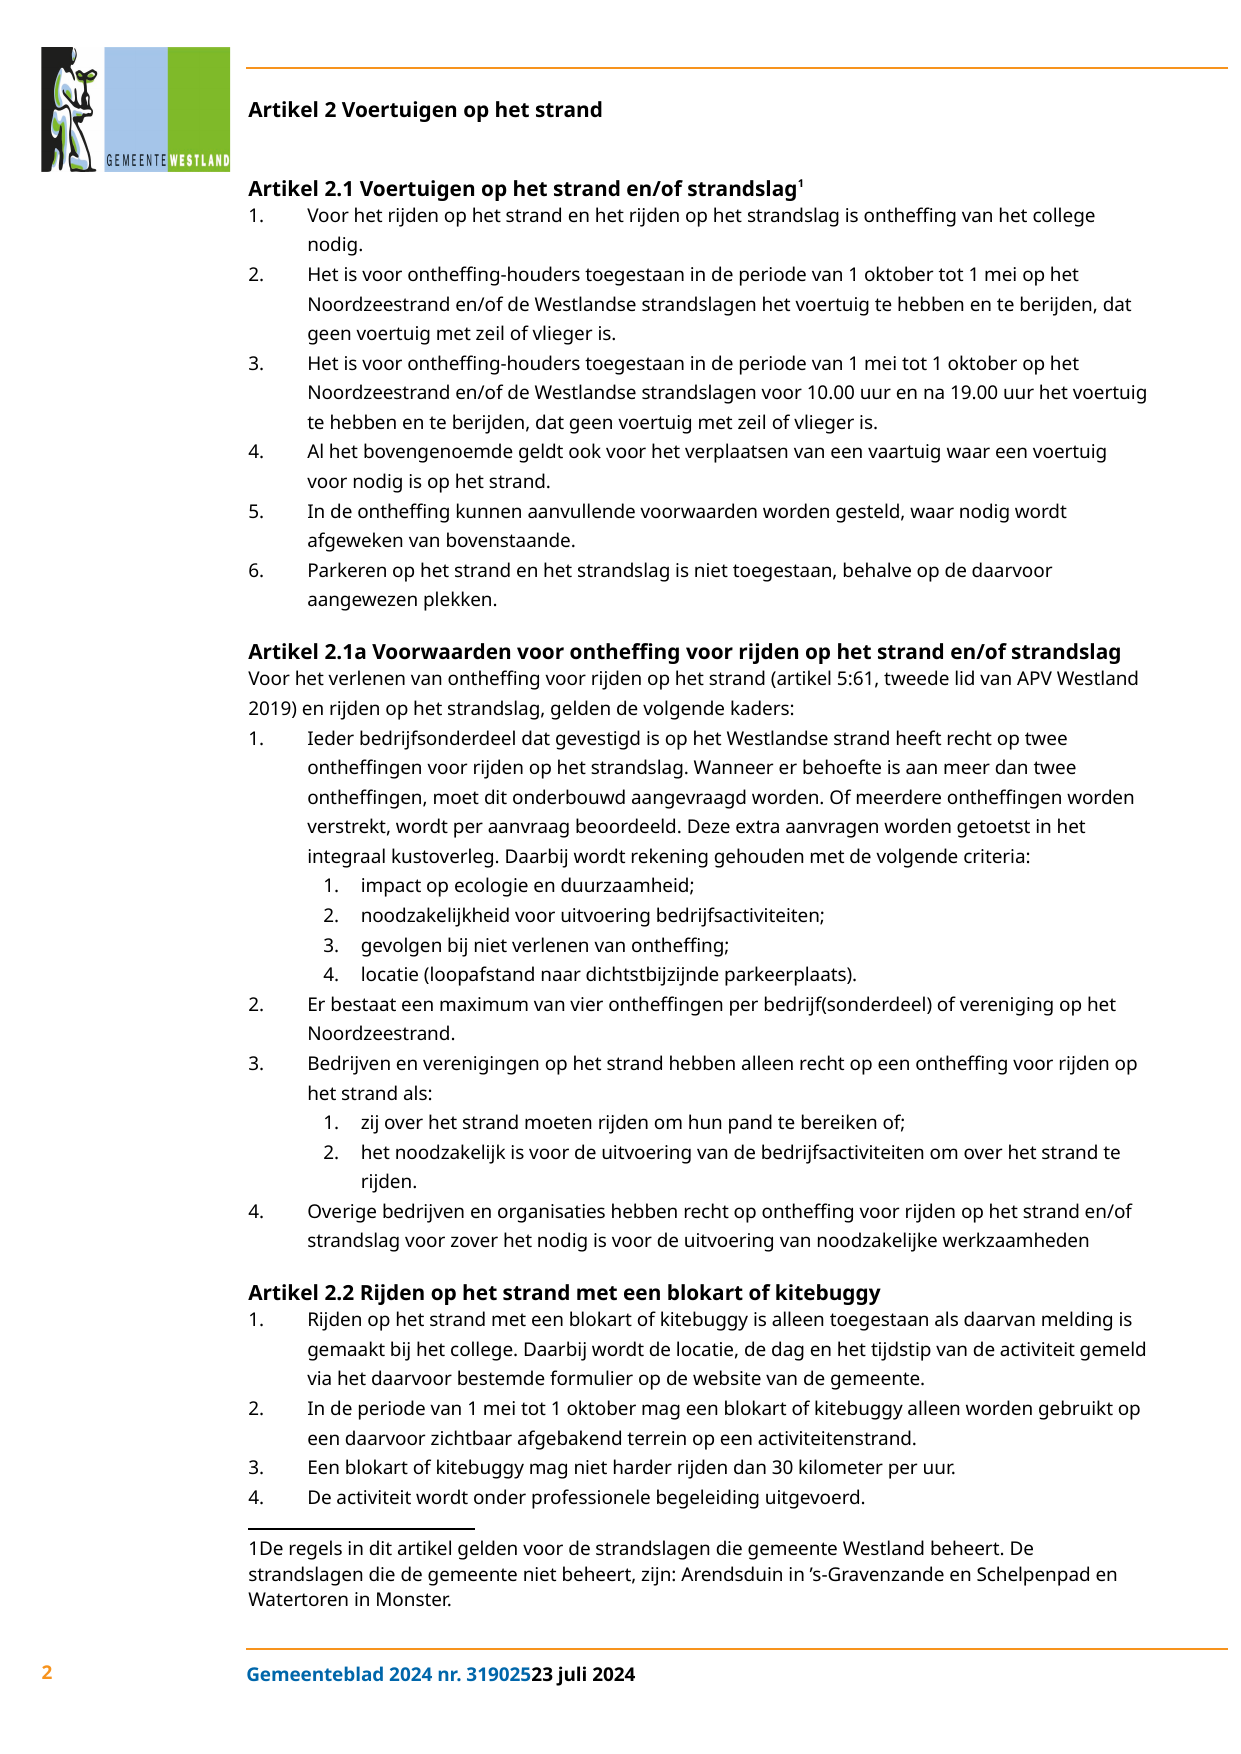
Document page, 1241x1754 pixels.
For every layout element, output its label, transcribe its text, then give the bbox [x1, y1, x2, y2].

picture [41, 47, 231, 172]
text Artikel 2.1 Voertuigen op het strand en/of strandslag [248, 174, 1152, 202]
list Bedrijven en verenigingen op het strand hebben alleen recht op een ontheffing voor rijden op het strand als: [248, 1050, 1152, 1105]
list Een blokart of kitebuggy mag niet harder rijden dan 30 kilometer per uur. [248, 1454, 1152, 1480]
text Artikel 2 Voertuigen op het strand [248, 95, 1152, 123]
list Al het bovengenoemde geldt ook voor het verplaatsen van een vaartuig waar een voertuig voor nodig is op het strand. [248, 439, 1152, 494]
list Voor het rijden op het strand en het rijden op het strandslag is ontheffing van het college nodig. [248, 202, 1152, 257]
list Er bestaat een maximum van vier ontheffingen per bedrijf(sonderdeel) of vereniging op het Noordzeestrand. [248, 991, 1152, 1046]
text De regels in dit artikel gelden voor de strandslagen die gemeente Westland beheert. De strandslagen die de gemeente niet beheert, zijn: Arendsduin in ’s-Gravenzande en Schelpenpad en Watertoren in Monster. [248, 1535, 1152, 1612]
list In de ontheffing kunnen aanvullende voorwaarden worden gesteld, waar nodig wordt afgeweken van bovenstaande. [248, 498, 1152, 553]
list Het is voor ontheffing-houders toegestaan in de periode van 1 oktober tot 1 mei op het Noordzeestrand en/of de Westlandse strandslagen het voertuig te hebben en te berijden, dat geen voertuig met zeil of vlieger is. [248, 261, 1152, 346]
list impact op ecologie en duurzaamheid; [323, 873, 1152, 898]
text Voor het verlenen van ontheffing voor rijden op het strand (artikel 5:61, tweede lid van APV Westland 2019) en rijden op het strandslag, gelden de volgende kaders: [248, 666, 1152, 721]
list Overige bedrijven en organisaties hebben recht op ontheffing voor rijden op het strand en/of strandslag voor zover het nodig is voor de uitvoering van noodzakelijke werkzaamheden [248, 1198, 1152, 1253]
list het noodzakelijk is voor de uitvoering van de bedrijfsactiviteiten om over het strand te rijden. [323, 1139, 1152, 1194]
list noodzakelijkheid voor uitvoering bedrijfsactiviteiten; [323, 902, 1152, 928]
list Parkeren op het strand en het strandslag is niet toegestaan, behalve op de daarvoor aangewezen plekken. [248, 557, 1152, 612]
list zij over het strand moeten rijden om hun pand te bereiken of; [323, 1109, 1152, 1135]
list In de periode van 1 mei tot 1 oktober mag een blokart of kitebuggy alleen worden gebruikt op een daarvoor zichtbaar afgebakend terrein op een activiteitenstrand. [248, 1395, 1152, 1451]
text Artikel 2.1a Voorwaarden voor ontheffing voor rijden op het strand en/of strandslag [248, 637, 1152, 666]
list De activiteit wordt onder professionele begeleiding uitgevoerd. [248, 1484, 1152, 1510]
list locatie (loopafstand naar dichtstbijzijnde parkeerplaats). [323, 961, 1152, 987]
list gevolgen bij niet verlenen van ontheffing; [323, 932, 1152, 957]
list Ieder bedrijfsonderdeel dat gevestigd is op het Westlandse strand heeft recht op twee ontheffingen voor rijden op het strandslag. Wanneer er behoefte is aan meer dan twee ontheffingen, moet dit onderbouwd aangevraagd worden. Of meerdere ontheffingen worden verstrekt, wordt per aanvraag beoordeeld. Deze extra aanvragen worden getoetst in het integraal kustoverleg. Daarbij wordt rekening gehouden met de volgende criteria: [248, 725, 1152, 869]
text Artikel 2.2 Rijden op het strand met een blokart of kitebuggy [248, 1278, 1152, 1306]
list Het is voor ontheffing-houders toegestaan in de periode van 1 mei tot 1 oktober op het Noordzeestrand en/of de Westlandse strandslagen voor 10.00 uur en na 19.00 uur het voertuig te hebben en te berijden, dat geen voertuig met zeil of vlieger is. [248, 350, 1152, 435]
list Rijden op het strand met een blokart of kitebuggy is alleen toegestaan als daarvan melding is gemaakt bij het college. Daarbij wordt de locatie, de dag en het tijdstip van de activiteit gemeld via het daarvoor bestemde formulier op de website van de gemeente. [248, 1306, 1152, 1391]
